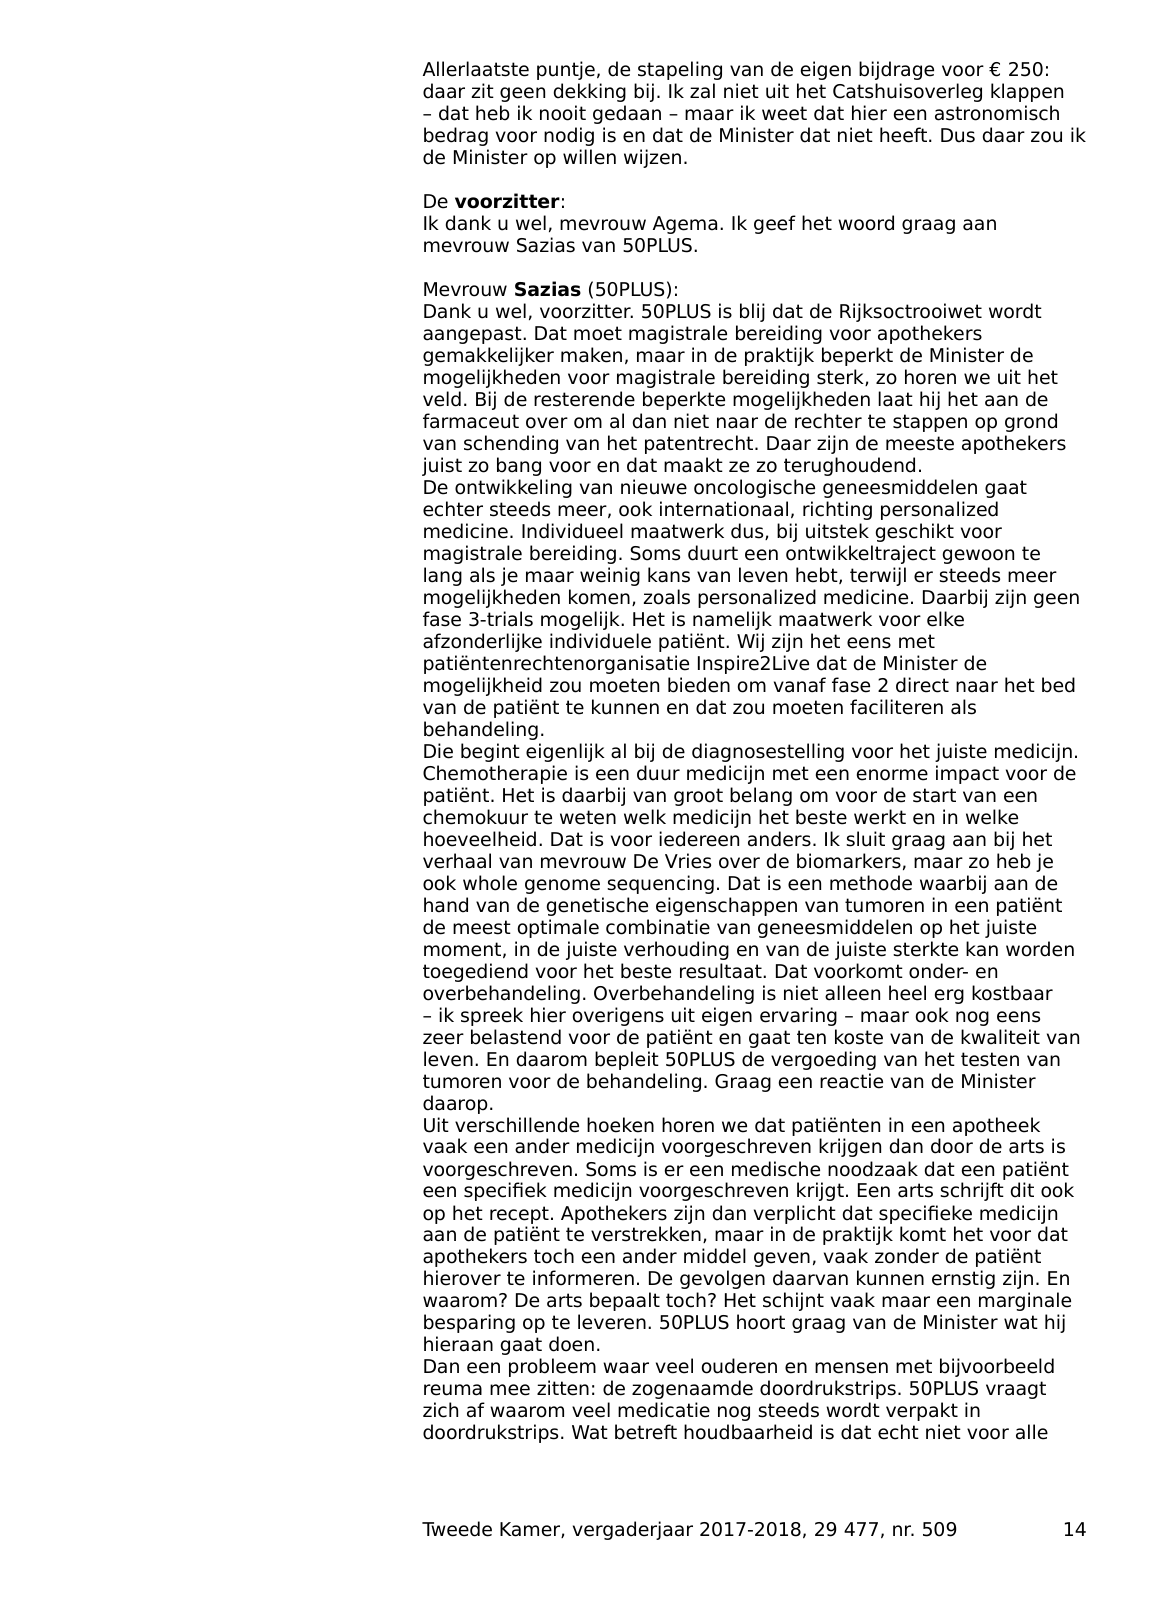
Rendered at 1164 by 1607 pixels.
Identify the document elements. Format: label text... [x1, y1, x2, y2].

text De ontwikkeling van nieuwe oncologische geneesmiddelen gaat echter steeds meer, ook internationaal, richting personalized medicine. Individueel maatwerk dus, bij uitstek geschikt voor magistrale bereiding. Soms duurt een ontwikkeltraject gewoon te lang als je maar weinig kans van leven hebt, terwijl er steeds meer mogelijkheden komen, zoals personalized medicine. Daarbij zijn geen fase 3-trials mogelijk. Het is namelijk maatwerk voor elke afzonderlijke individuele patiënt. Wij zijn het eens met patiëntenrechtenorganisatie Inspire2Live dat de Minister de mogelijkheid zou moeten bieden om vanaf fase 2 direct naar het bed van de patiënt te kunnen en dat zou moeten faciliteren als behandeling. [422, 477, 1087, 741]
text Dank u wel, voorzitter. 50PLUS is blij dat de Rijksoctrooiwet wordt aangepast. Dat moet magistrale bereiding voor apothekers gemakkelijker maken, maar in de praktijk beperkt de Minister de mogelijkheden voor magistrale bereiding sterk, zo horen we uit het veld. Bij de resterende beperkte mogelijkheden laat hij het aan de farmaceut over om al dan niet naar de rechter te stappen op grond van schending van het patentrecht. Daar zijn de meeste apothekers juist zo bang voor en dat maakt ze zo terughoudend. [422, 301, 1087, 477]
text Allerlaatste puntje, de stapeling van de eigen bijdrage voor € 250: daar zit geen dekking bij. Ik zal niet uit het Catshuisoverleg klappen – dat heb ik nooit gedaan – maar ik weet dat hier een astronomisch bedrag voor nodig is en dat de Minister dat niet heeft. Dus daar zou ik de Minister op willen wijzen. [422, 59, 1087, 169]
text Dan een probleem waar veel ouderen en mensen met bijvoorbeeld reuma mee zitten: de zogenaamde doordrukstrips. 50PLUS vraagt zich af waarom veel medicatie nog steeds wordt verpakt in doordrukstrips. Wat betreft houdbaarheid is dat echt niet voor alle [422, 1356, 1087, 1444]
text Die begint eigenlijk al bij de diagnosestelling voor het juiste medicijn. Chemotherapie is een duur medicijn met een enorme impact voor de patiënt. Het is daarbij van groot belang om voor de start van een chemokuur te weten welk medicijn het beste werkt en in welke hoeveelheid. Dat is voor iedereen anders. Ik sluit graag aan bij het verhaal van mevrouw De Vries over de biomarkers, maar zo heb je ook whole genome sequencing. Dat is een methode waarbij aan de hand van de genetische eigenschappen van tumoren in een patiënt de meest optimale combinatie van geneesmiddelen op het juiste moment, in de juiste verhouding en van de juiste sterkte kan worden toegediend voor het beste resultaat. Dat voorkomt onder- en overbehandeling. Overbehandeling is niet alleen heel erg kostbaar – ik spreek hier overigens uit eigen ervaring – maar ook nog eens zeer belastend voor de patiënt en gaat ten koste van de kwaliteit van leven. En daarom bepleit 50PLUS de vergoeding van het testen van tumoren voor de behandeling. Graag een reactie van de Minister daarop. [422, 741, 1087, 1114]
text Mevrouw Sazias (50PLUS): [422, 279, 1087, 301]
text Uit verschillende hoeken horen we dat patiënten in een apotheek vaak een ander medicijn voorgeschreven krijgen dan door de arts is voorgeschreven. Soms is er een medische noodzaak dat een patiënt een specifiek medicijn voorgeschreven krijgt. Een arts schrijft dit ook op het recept. Apothekers zijn dan verplicht dat specifieke medicijn aan de patiënt te verstrekken, maar in de praktijk komt het voor dat apothekers toch een ander middel geven, vaak zonder de patiënt hierover te informeren. De gevolgen daarvan kunnen ernstig zijn. En waarom? De arts bepaalt toch? Het schijnt vaak maar een marginale besparing op te leveren. 50PLUS hoort graag van de Minister wat hij hieraan gaat doen. [422, 1114, 1087, 1356]
text De voorzitter: [422, 191, 1087, 213]
text Ik dank u wel, mevrouw Agema. Ik geef het woord graag aan mevrouw Sazias van 50PLUS. [422, 213, 1087, 257]
